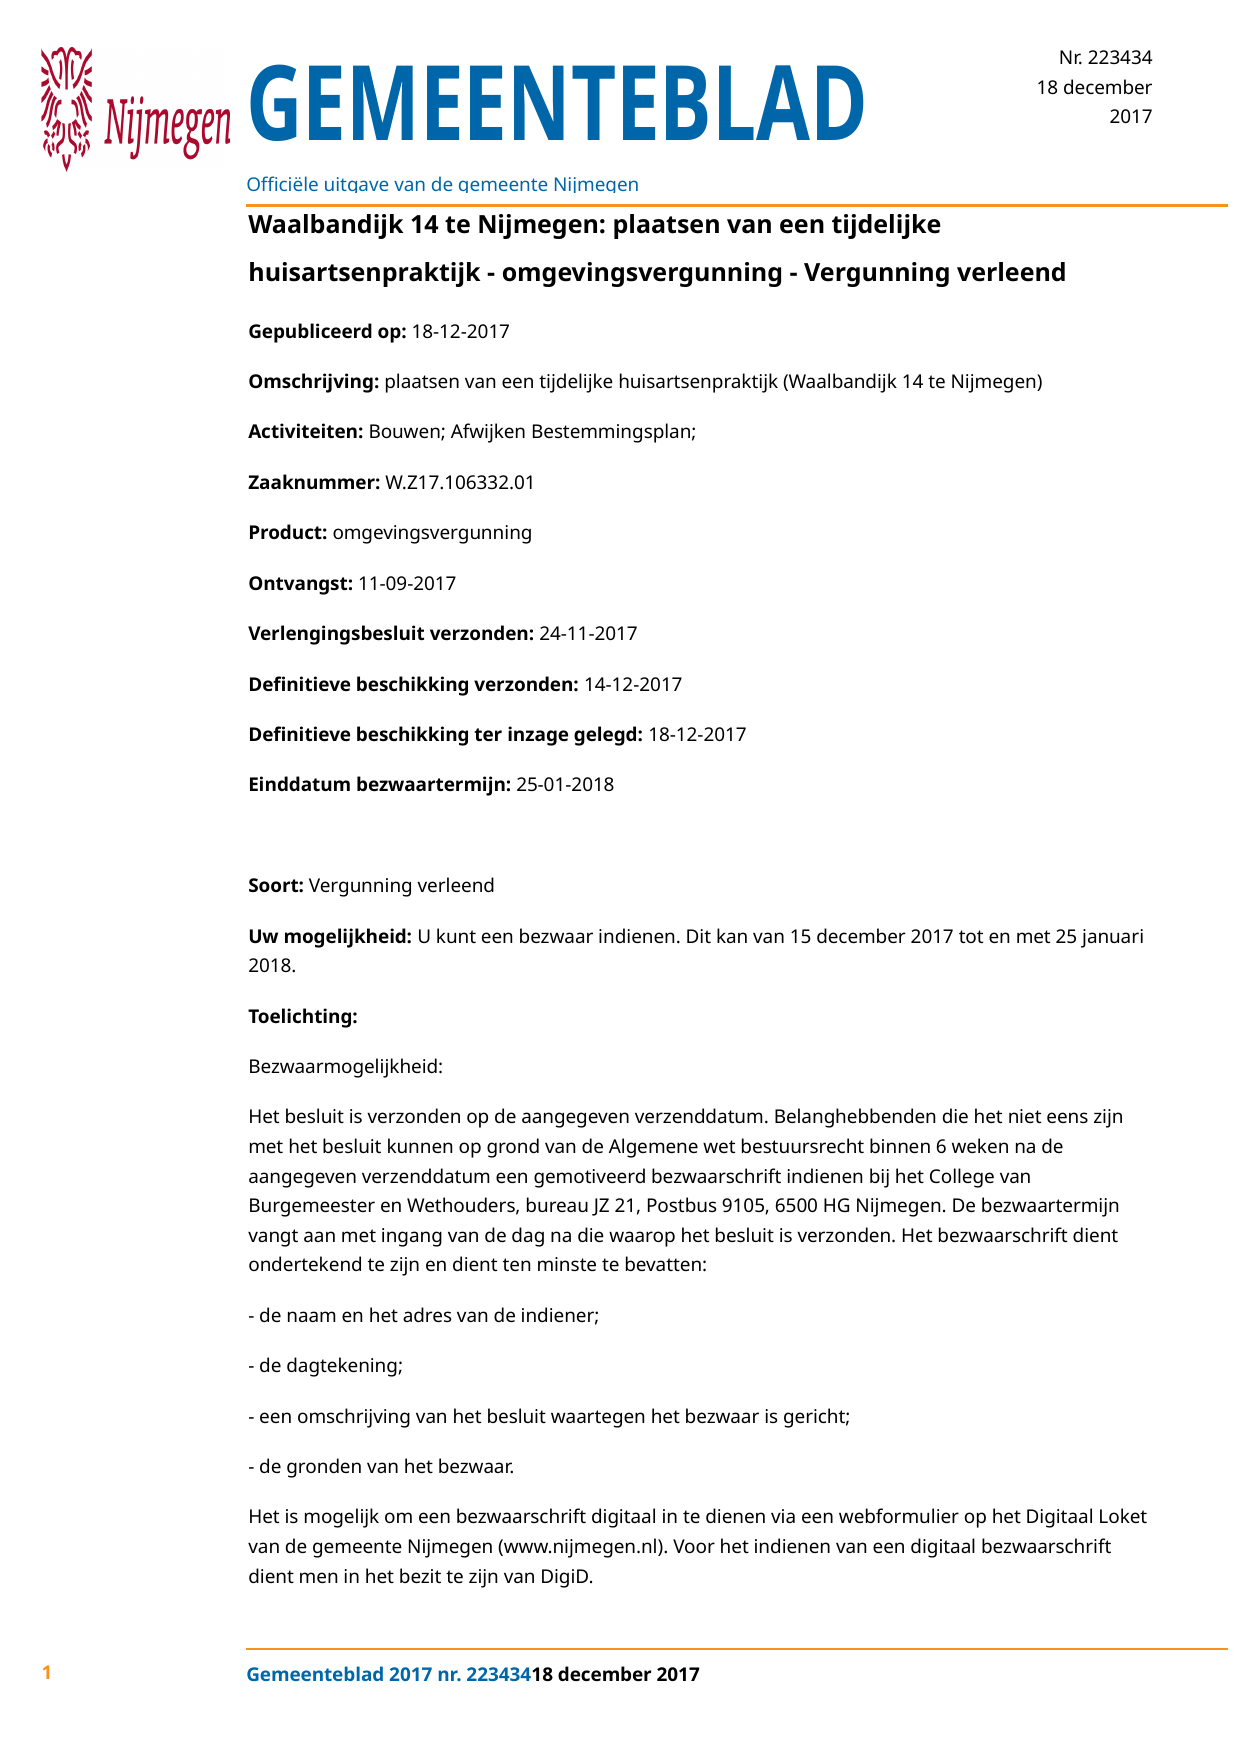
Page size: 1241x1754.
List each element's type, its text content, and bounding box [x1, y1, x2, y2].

text Zaaknummer: W.Z17.106332.01 [248, 469, 1152, 495]
text - de naam en het adres van de indiener; [248, 1302, 1152, 1328]
text Gepubliceerd op: 18-12-2017 [248, 318, 1152, 344]
text Uw mogelijkheid: U kunt een bezwaar indienen. Dit kan van 15 december 2017 tot en met 25 januari 2018. [248, 923, 1152, 978]
text Definitieve beschikking verzonden: 14-12-2017 [248, 671, 1152, 697]
text Soort: Vergunning verleend [248, 872, 1152, 898]
text Verlengingsbesluit verzonden: 24-11-2017 [248, 620, 1152, 646]
text Activiteiten: Bouwen; Afwijken Bestemmingsplan; [248, 419, 1152, 444]
text Het is mogelijk om een bezwaarschrift digitaal in te dienen via een webformulier op het Digitaal Loket van de gemeente Nijmegen (www.nijmegen.nl). Voor het indienen van een digitaal bezwaarschrift dient men in het bezit te zijn van DigiD. [248, 1504, 1152, 1589]
text - de dagtekening; [248, 1352, 1152, 1378]
text Bezwaarmogelijkheid: [248, 1053, 1152, 1079]
text Ontvangst: 11-09-2017 [248, 570, 1152, 596]
text - een omschrijving van het besluit waartegen het bezwaar is gericht; [248, 1403, 1152, 1429]
text Definitieve beschikking ter inzage gelegd: 18-12-2017 [248, 721, 1152, 747]
text Product: omgevingsvergunning [248, 519, 1152, 545]
text Toelichting: [248, 1003, 1152, 1029]
text Waalbandijk 14 te Nijmegen: plaatsen van een tijdelijke huisartsenpraktijk - omgevingsvergunning - Vergunning verleend [248, 207, 1152, 288]
text Het besluit is verzonden op de aangegeven verzenddatum. Belanghebbenden die het niet eens zijn met het besluit kunnen op grond van de Algemene wet bestuursrecht binnen 6 weken na de aangegeven verzenddatum een gemotiveerd bezwaarschrift indienen bij het College van Burgemeester en Wethouders, bureau JZ 21, Postbus 9105, 6500 HG Nijmegen. De bezwaartermijn vangt aan met ingang van de dag na die waarop het besluit is verzonden. Het bezwaarschrift dient ondertekend te zijn en dient ten minste te bevatten: [248, 1104, 1152, 1277]
picture [41, 47, 231, 172]
text Omschrijving: plaatsen van een tijdelijke huisartsenpraktijk (Waalbandijk 14 te Nijmegen) [248, 368, 1152, 394]
text - de gronden van het bezwaar. [248, 1453, 1152, 1479]
text Einddatum bezwaartermijn: 25-01-2018 [248, 772, 1152, 797]
